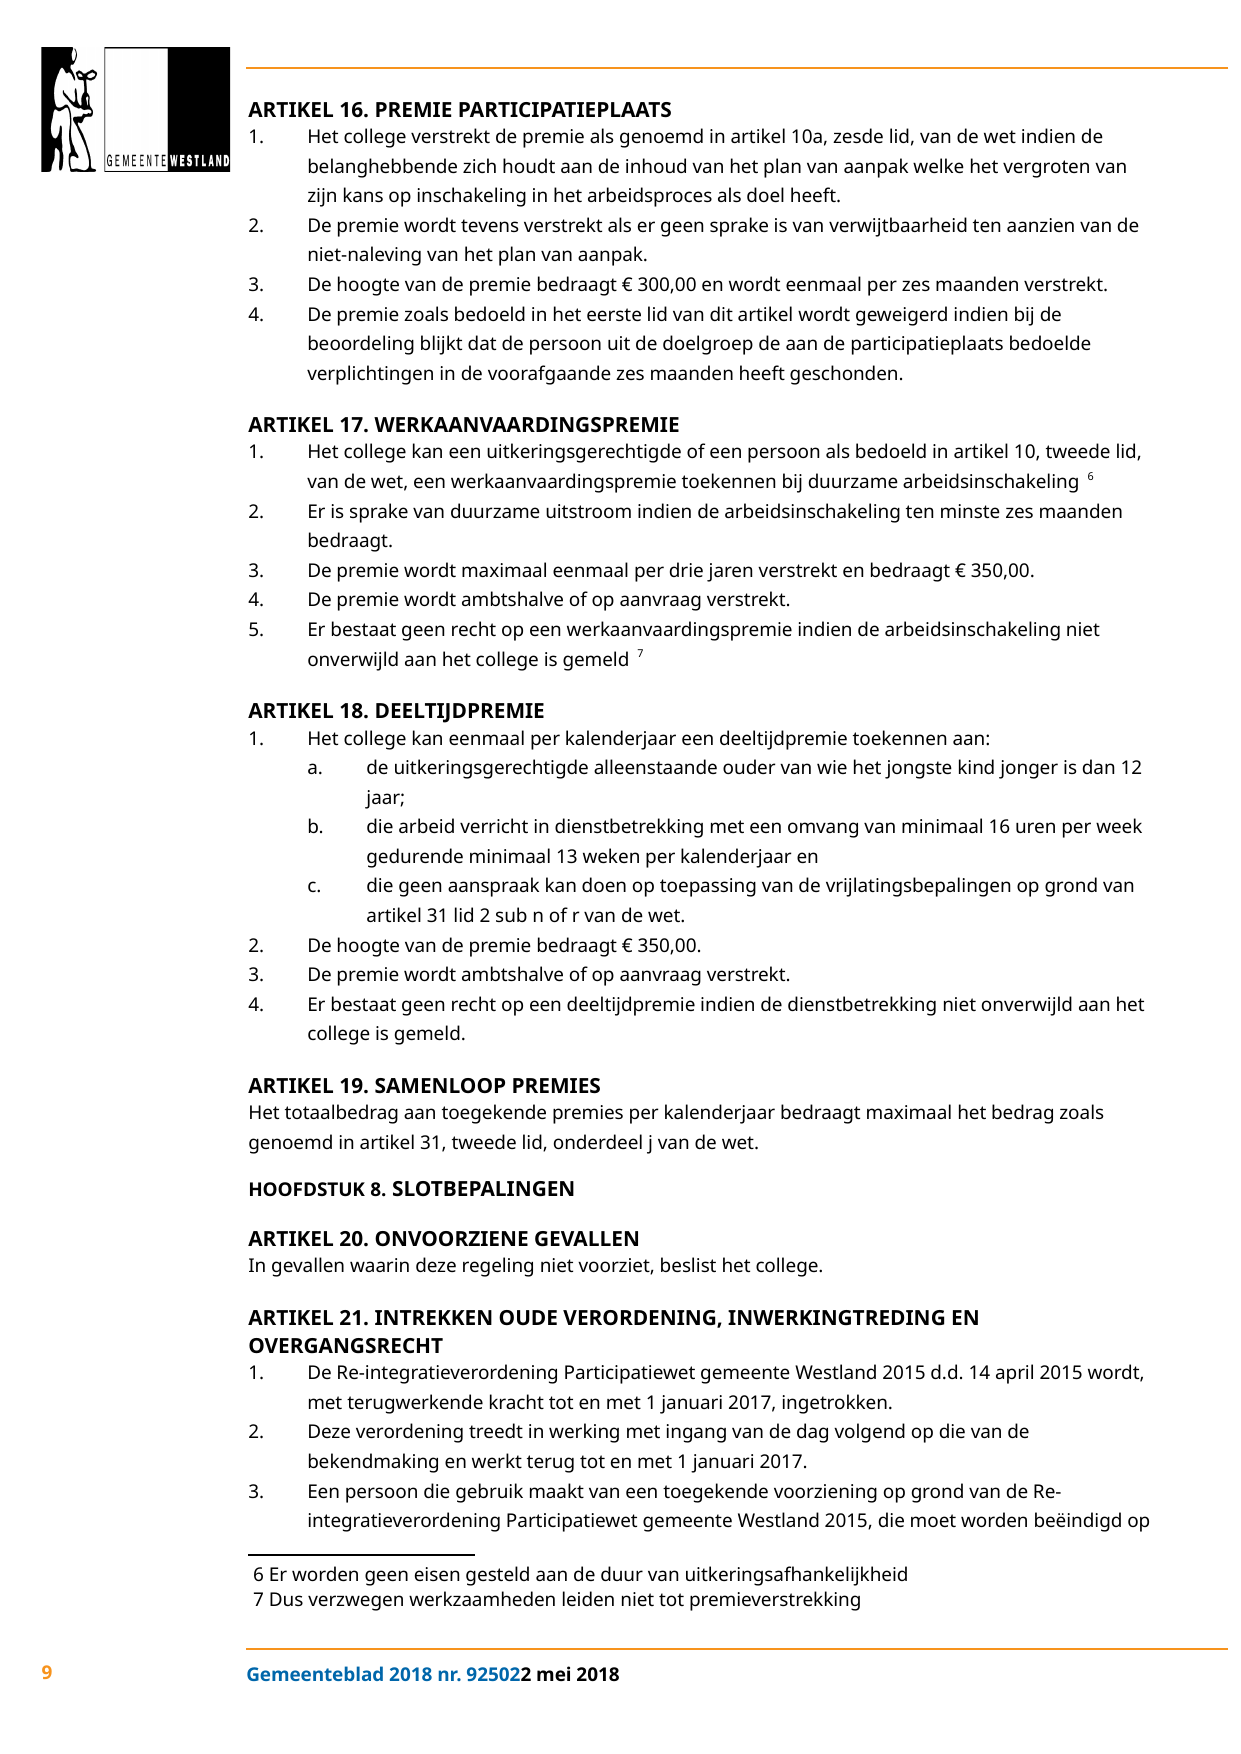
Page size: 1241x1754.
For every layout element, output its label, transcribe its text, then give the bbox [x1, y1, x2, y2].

list Er worden geen eisen gesteld aan de duur van uitkeringsafhankelijkheid [248, 1561, 1152, 1586]
text ARTIKEL 21. INTREKKEN OUDE VERORDENING, INWERKINGTREDING EN OVERGANGSRECHT [248, 1303, 1152, 1359]
text In gevallen waarin deze regeling niet voorziet, beslist het college. [248, 1252, 1152, 1278]
list De premie wordt maximaal eenmaal per drie jaren verstrekt en bedraagt € 350,00. [248, 557, 1152, 583]
list De premie zoals bedoeld in het eerste lid van dit artikel wordt geweigerd indien bij de beoordeling blijkt dat de persoon uit de doelgroep de aan de participatieplaats bedoelde verplichtingen in de voorafgaande zes maanden heeft geschonden. [248, 301, 1152, 386]
text HOOFDSTUK 8. SLOTBEPALINGEN [248, 1174, 1152, 1203]
list Er bestaat geen recht op een werkaanvaardingspremie indien de arbeidsinschakeling niet onverwijld aan het college is gemeld [248, 616, 1152, 672]
list de uitkeringsgerechtigde alleenstaande ouder van wie het jongste kind jonger is dan 12 jaar; [307, 754, 1152, 809]
list Er bestaat geen recht op een deeltijdpremie indien de dienstbetrekking niet onverwijld aan het college is gemeld. [248, 991, 1152, 1046]
list Deze verordening treedt in werking met ingang van de dag volgend op die van de bekendmaking en werkt terug tot en met 1 januari 2017. [248, 1419, 1152, 1474]
text ARTIKEL 20. ONVOORZIENE GEVALLEN [248, 1224, 1152, 1252]
list Het college kan een uitkeringsgerechtigde of een persoon als bedoeld in artikel 10, tweede lid, van de wet, een werkaanvaardingspremie toekennen bij duurzame arbeidsinschakeling [248, 439, 1152, 494]
list De premie wordt ambtshalve of op aanvraag verstrekt. [248, 961, 1152, 987]
list De hoogte van de premie bedraagt € 300,00 en wordt eenmaal per zes maanden verstrekt. [248, 271, 1152, 297]
text ARTIKEL 18. DEELTIJDPREMIE [248, 696, 1152, 725]
list De premie wordt tevens verstrekt als er geen sprake is van verwijtbaarheid ten aanzien van de niet-naleving van het plan van aanpak. [248, 212, 1152, 267]
list De premie wordt ambtshalve of op aanvraag verstrekt. [248, 587, 1152, 612]
picture [41, 47, 231, 172]
text ARTIKEL 19. SAMENLOOP PREMIES [248, 1071, 1152, 1099]
list Het college verstrekt de premie als genoemd in artikel 10a, zesde lid, van de wet indien de belanghebbende zich houdt aan de inhoud van het plan van aanpak welke het vergroten van zijn kans op inschakeling in het arbeidsproces als doel heeft. [248, 123, 1152, 208]
list De hoogte van de premie bedraagt € 350,00. [248, 932, 1152, 957]
list Dus verzwegen werkzaamheden leiden niet tot premieverstrekking [248, 1586, 1152, 1612]
text Het totaalbedrag aan toegekende premies per kalenderjaar bedraagt maximaal het bedrag zoals genoemd in artikel 31, tweede lid, onderdeel j van de wet. [248, 1099, 1152, 1155]
list De Re-integratieverordening Participatiewet gemeente Westland 2015 d.d. 14 april 2015 wordt, met terugwerkende kracht tot en met 1 januari 2017, ingetrokken. [248, 1359, 1152, 1415]
list Er is sprake van duurzame uitstroom indien de arbeidsinschakeling ten minste zes maanden bedraagt. [248, 498, 1152, 553]
text ARTIKEL 17. WERKAANVAARDINGSPREMIE [248, 410, 1152, 439]
list Een persoon die gebruik maakt van een toegekende voorziening op grond van de Re-integratieverordening Participatiewet gemeente Westland 2015, die moet worden beëindigd op [248, 1478, 1152, 1533]
list Het college kan eenmaal per kalenderjaar een deeltijdpremie toekennen aan: [248, 725, 1152, 750]
text ARTIKEL 16. PREMIE PARTICIPATIEPLAATS [248, 95, 1152, 123]
list die geen aanspraak kan doen op toepassing van de vrijlatingsbepalingen op grond van artikel 31 lid 2 sub n of r van de wet. [307, 873, 1152, 928]
list die arbeid verricht in dienstbetrekking met een omvang van minimaal 16 uren per week gedurende minimaal 13 weken per kalenderjaar en [307, 813, 1152, 869]
